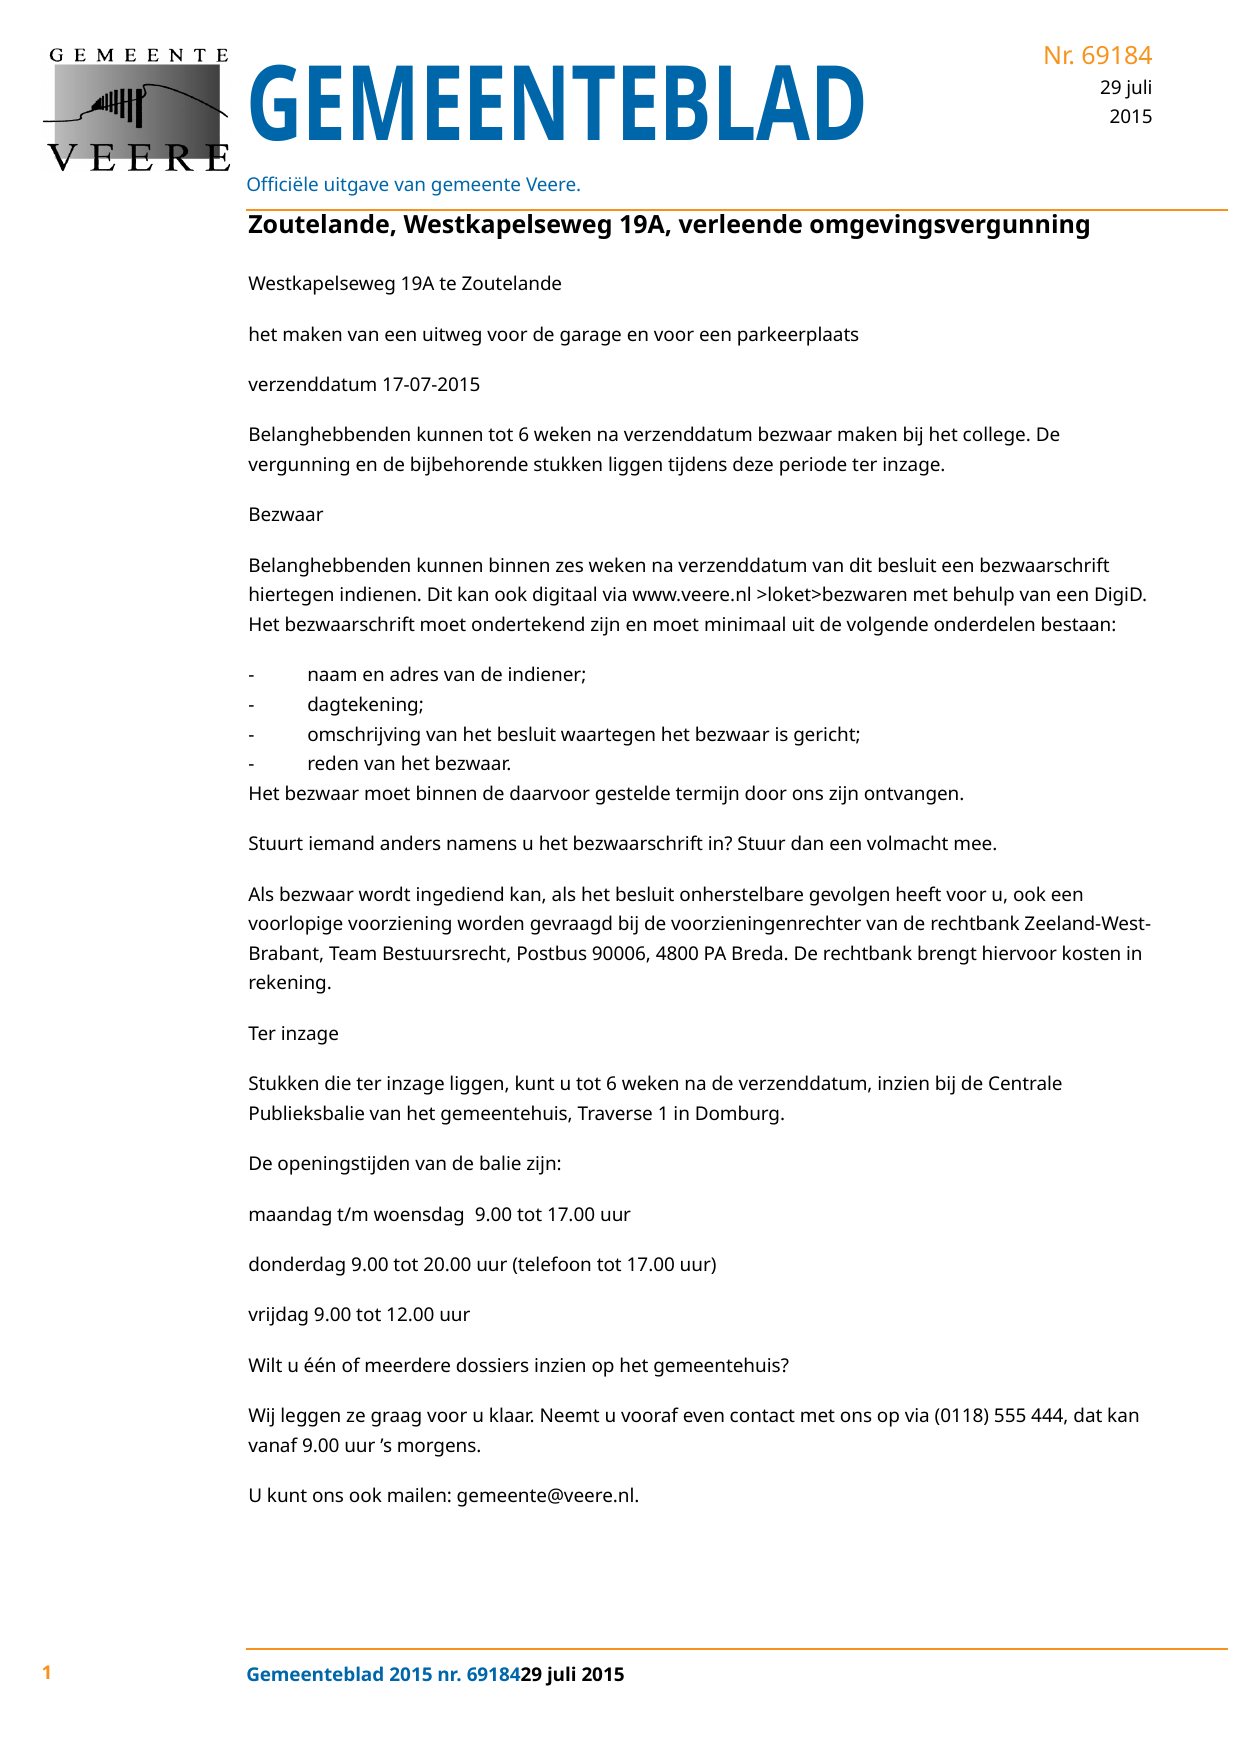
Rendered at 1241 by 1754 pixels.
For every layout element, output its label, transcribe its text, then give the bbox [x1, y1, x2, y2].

text Westkapelseweg 19A te Zoutelande [248, 270, 1152, 296]
text Wij leggen ze graag voor u klaar. Neemt u vooraf even contact met ons op via (0118) 555 444, dat kan vanaf 9.00 uur ’s morgens. [248, 1402, 1152, 1458]
text Het bezwaar moet binnen de daarvoor gestelde termijn door ons zijn ontvangen. [248, 780, 1152, 806]
text Bezwaar [248, 502, 1152, 527]
text verzenddatum 17-07-2015 [248, 371, 1152, 397]
text Ter inzage [248, 1020, 1152, 1046]
list reden van het bezwaar. [248, 750, 1152, 776]
text Als bezwaar wordt ingediend kan, als het besluit onherstelbare gevolgen heeft voor u, ook een voorlopige voorziening worden gevraagd bij de voorzieningenrechter van de rechtbank Zeeland-West-Brabant, Team Bestuursrecht, Postbus 90006, 4800 PA Breda. De rechtbank brengt hiervoor kosten in rekening. [248, 881, 1152, 995]
text Stukken die ter inzage liggen, kunt u tot 6 weken na de verzenddatum, inzien bij de Centrale Publieksbalie van het gemeentehuis, Traverse 1 in Domburg. [248, 1070, 1152, 1126]
list naam en adres van de indiener; [248, 662, 1152, 687]
text De openingstijden van de balie zijn: [248, 1150, 1152, 1176]
list dagtekening; [248, 691, 1152, 717]
text vrijdag 9.00 tot 12.00 uur [248, 1302, 1152, 1327]
text maandag t/m woensdag 9.00 tot 17.00 uur [248, 1201, 1152, 1226]
text donderdag 9.00 tot 20.00 uur (telefoon tot 17.00 uur) [248, 1251, 1152, 1277]
picture [41, 47, 231, 172]
text Wilt u één of meerdere dossiers inzien op het gemeentehuis? [248, 1352, 1152, 1378]
text Zoutelande, Westkapelseweg 19A, verleende omgevingsvergunning [248, 211, 1152, 241]
list omschrijving van het besluit waartegen het bezwaar is gericht; [248, 721, 1152, 746]
text het maken van een uitweg voor de garage en voor een parkeerplaats [248, 321, 1152, 346]
text U kunt ons ook mailen: gemeente@veere.nl. [248, 1482, 1152, 1508]
text Belanghebbenden kunnen tot 6 weken na verzenddatum bezwaar maken bij het college. De vergunning en de bijbehorende stukken liggen tijdens deze periode ter inzage. [248, 422, 1152, 477]
text Stuurt iemand anders namens u het bezwaarschrift in? Stuur dan een volmacht mee. [248, 830, 1152, 856]
text Belanghebbenden kunnen binnen zes weken na verzenddatum van dit besluit een bezwaarschrift hiertegen indienen. Dit kan ook digitaal via www.veere.nl >loket>bezwaren met behulp van een DigiD. Het bezwaarschrift moet ondertekend zijn en moet minimaal uit de volgende onderdelen bestaan: [248, 552, 1152, 637]
